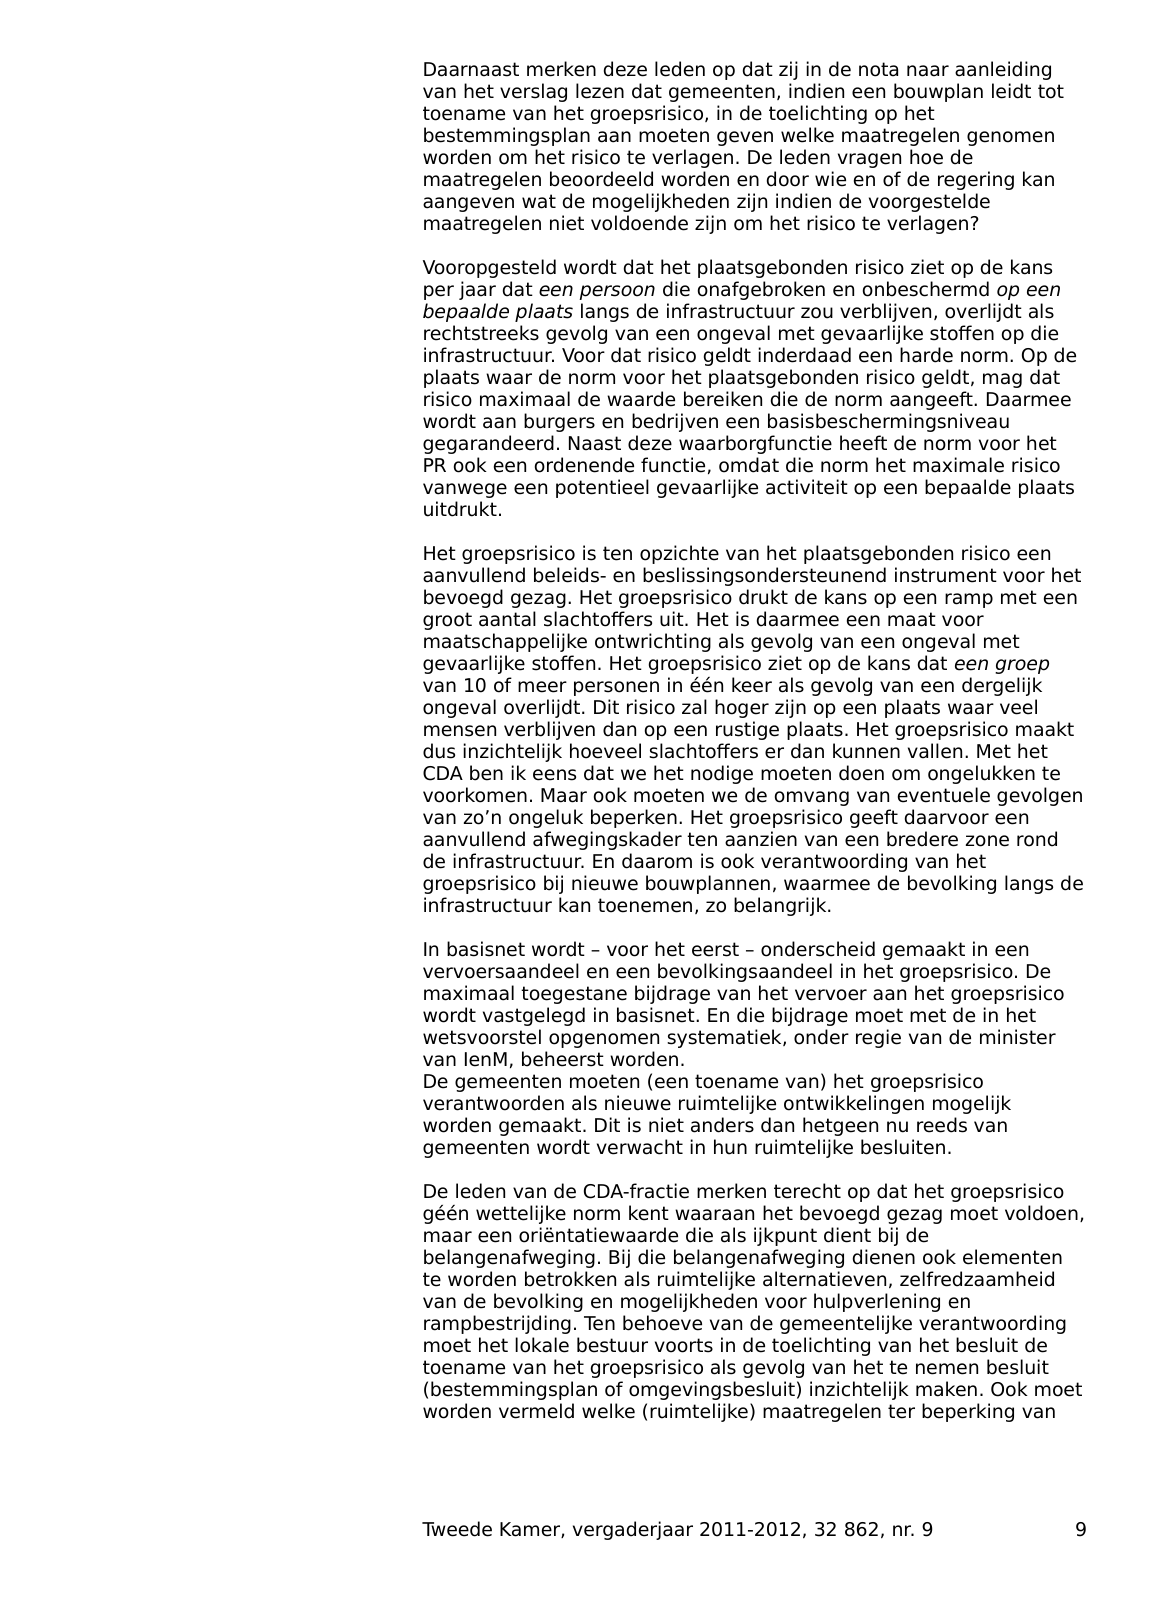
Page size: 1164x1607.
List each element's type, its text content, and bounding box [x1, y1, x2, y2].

text Vooropgesteld wordt dat het plaatsgebonden risico ziet op de kans per jaar dat een persoon die onafgebroken en onbeschermd op een bepaalde plaats langs de infrastructuur zou verblijven, overlijdt als rechtstreeks gevolg van een ongeval met gevaarlijke stoffen op die infrastructuur. Voor dat risico geldt inderdaad een harde norm. Op de plaats waar de norm voor het plaatsgebonden risico geldt, mag dat risico maximaal de waarde bereiken die de norm aangeeft. Daarmee wordt aan burgers en bedrijven een basisbeschermingsniveau gegarandeerd. Naast deze waarborgfunctie heeft de norm voor het PR ook een ordenende functie, omdat die norm het maximale risico vanwege een potentieel gevaarlijke activiteit op een bepaalde plaats uitdrukt. [422, 257, 1087, 521]
text Daarnaast merken deze leden op dat zij in de nota naar aanleiding van het verslag lezen dat gemeenten, indien een bouwplan leidt tot toename van het groepsrisico, in de toelichting op het bestemmingsplan aan moeten geven welke maatregelen genomen worden om het risico te verlagen. De leden vragen hoe de maatregelen beoordeeld worden en door wie en of de regering kan aangeven wat de mogelijkheden zijn indien de voorgestelde maatregelen niet voldoende zijn om het risico te verlagen? [422, 59, 1087, 235]
text De leden van de CDA-fractie merken terecht op dat het groepsrisico géén wettelijke norm kent waaraan het bevoegd gezag moet voldoen, maar een oriëntatiewaarde die als ijkpunt dient bij de belangenafweging. Bij die belangenafweging dienen ook elementen te worden betrokken als ruimtelijke alternatieven, zelfredzaamheid van de bevolking en mogelijkheden voor hulpverlening en rampbestrijding. Ten behoeve van de gemeentelijke verantwoording moet het lokale bestuur voorts in de toelichting van het besluit de toename van het groepsrisico als gevolg van het te nemen besluit (bestemmingsplan of omgevingsbesluit) inzichtelijk maken. Ook moet worden vermeld welke (ruimtelijke) maatregelen ter beperking van [422, 1181, 1087, 1423]
text De gemeenten moeten (een toename van) het groepsrisico verantwoorden als nieuwe ruimtelijke ontwikkelingen mogelijk worden gemaakt. Dit is niet anders dan hetgeen nu reeds van gemeenten wordt verwacht in hun ruimtelijke besluiten. [422, 1071, 1087, 1159]
text In basisnet wordt – voor het eerst – onderscheid gemaakt in een vervoersaandeel en een bevolkingsaandeel in het groepsrisico. De maximaal toegestane bijdrage van het vervoer aan het groepsrisico wordt vastgelegd in basisnet. En die bijdrage moet met de in het wetsvoorstel opgenomen systematiek, onder regie van de minister van IenM, beheerst worden. [422, 939, 1087, 1071]
text Het groepsrisico is ten opzichte van het plaatsgebonden risico een aanvullend beleids- en beslissingsondersteunend instrument voor het bevoegd gezag. Het groepsrisico drukt de kans op een ramp met een groot aantal slachtoffers uit. Het is daarmee een maat voor maatschappelijke ontwrichting als gevolg van een ongeval met gevaarlijke stoffen. Het groepsrisico ziet op de kans dat een groep van 10 of meer personen in één keer als gevolg van een dergelijk ongeval overlijdt. Dit risico zal hoger zijn op een plaats waar veel mensen verblijven dan op een rustige plaats. Het groepsrisico maakt dus inzichtelijk hoeveel slachtoffers er dan kunnen vallen. Met het CDA ben ik eens dat we het nodige moeten doen om ongelukken te voorkomen. Maar ook moeten we de omvang van eventuele gevolgen van zo’n ongeluk beperken. Het groepsrisico geeft daarvoor een aanvullend afwegingskader ten aanzien van een bredere zone rond de infrastructuur. En daarom is ook verantwoording van het groepsrisico bij nieuwe bouwplannen, waarmee de bevolking langs de infrastructuur kan toenemen, zo belangrijk. [422, 543, 1087, 917]
